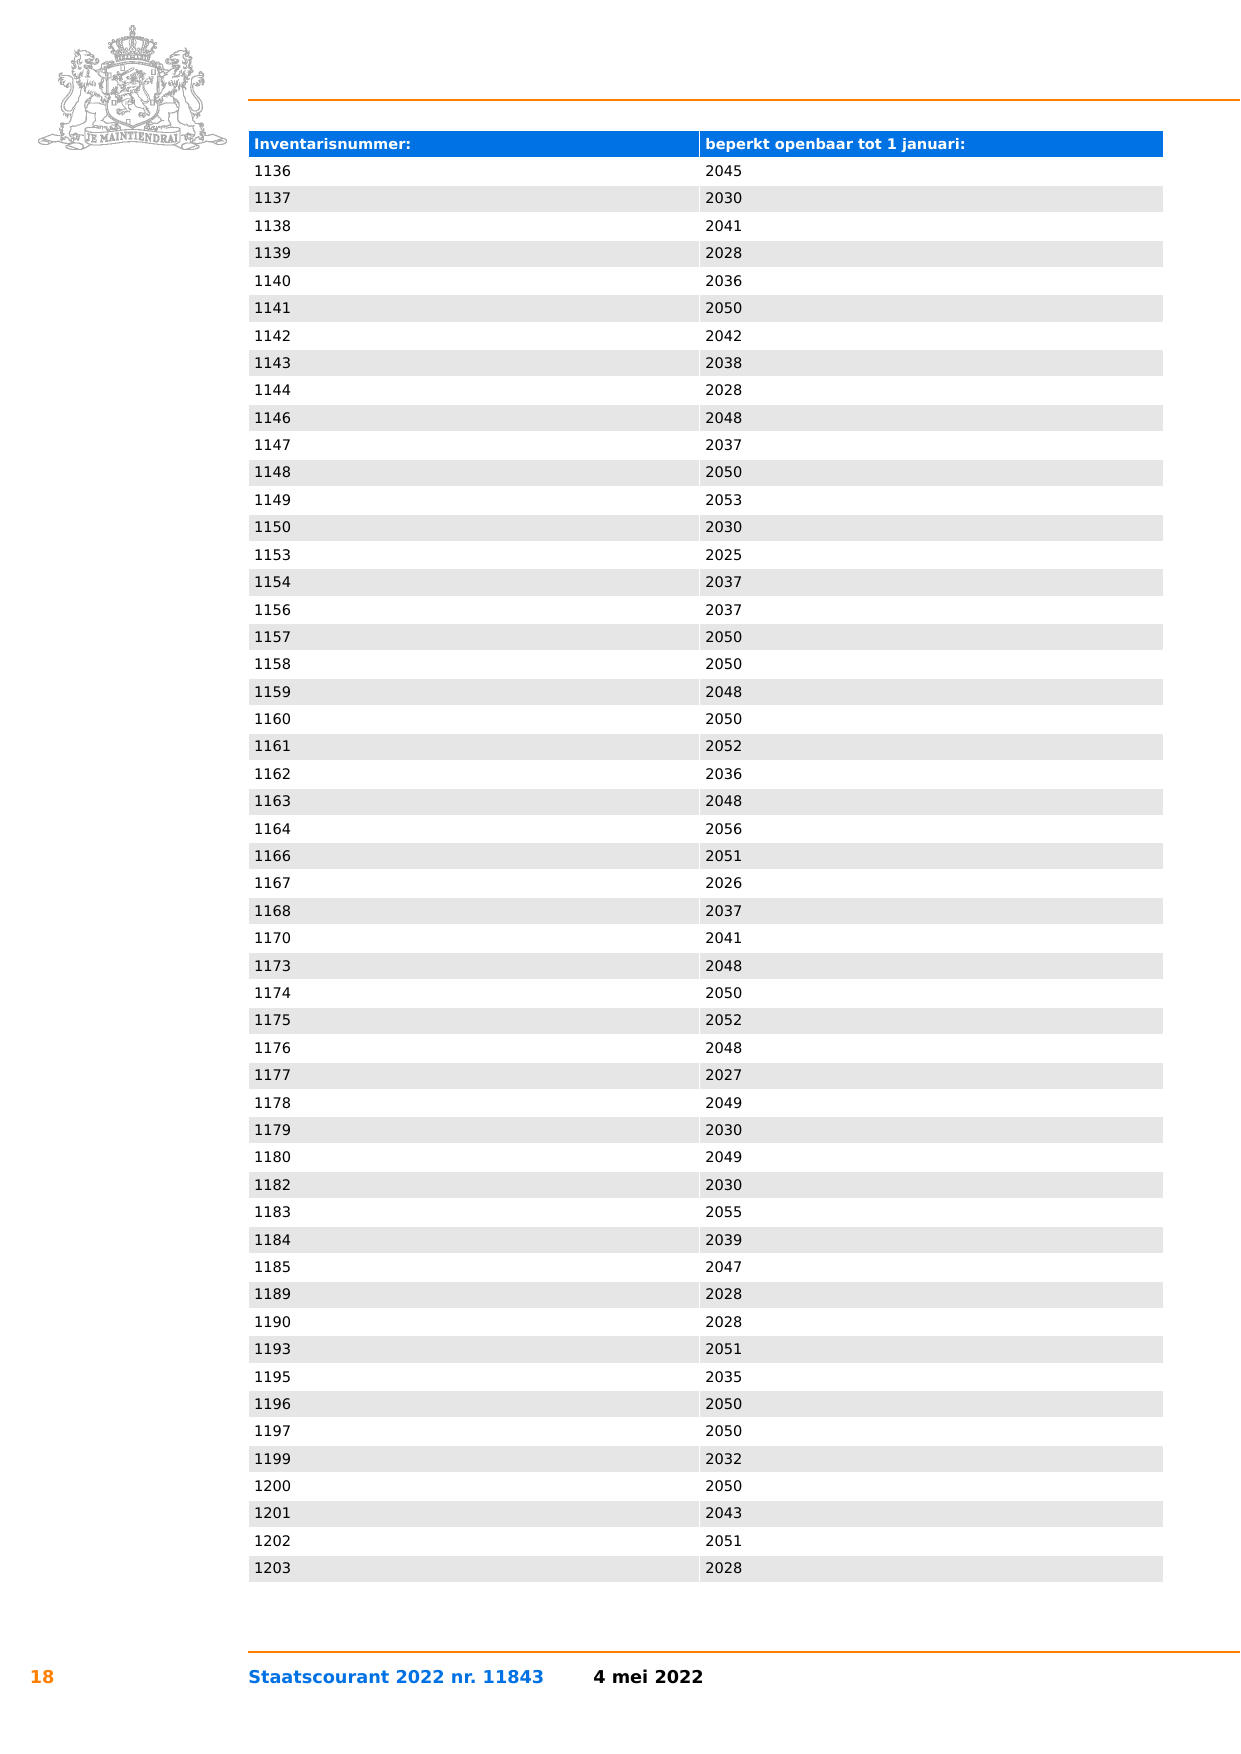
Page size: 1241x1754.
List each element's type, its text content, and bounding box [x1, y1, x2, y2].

table_cell 1148 [249, 460, 699, 486]
table_cell 2037 [700, 898, 1163, 924]
table_cell 1140 [249, 268, 699, 294]
table_cell 2050 [700, 651, 1163, 678]
table_cell 2025 [700, 542, 1163, 568]
table_cell 1150 [249, 515, 699, 541]
table_cell 1138 [249, 213, 699, 239]
table_cell 1158 [249, 651, 699, 678]
table_cell 1197 [249, 1419, 699, 1445]
table_cell 2043 [700, 1501, 1163, 1527]
table_cell 1154 [249, 569, 699, 596]
table_cell 2028 [700, 1556, 1163, 1582]
table_cell 2050 [700, 980, 1163, 1007]
table_cell 2050 [700, 1419, 1163, 1445]
table_cell 2050 [700, 295, 1163, 322]
table_cell 2055 [700, 1199, 1163, 1226]
table_cell 1163 [249, 789, 699, 815]
table_cell 2050 [700, 460, 1163, 486]
table_cell 2045 [700, 158, 1163, 185]
table_cell 1161 [249, 734, 699, 760]
table_cell 1162 [249, 761, 699, 787]
table_cell 2041 [700, 925, 1163, 952]
table_cell 1183 [249, 1199, 699, 1226]
table_cell 1164 [249, 816, 699, 842]
picture [38, 25, 227, 150]
table_cell 1174 [249, 980, 699, 1007]
table_cell 2038 [700, 350, 1163, 376]
table_cell 2052 [700, 1008, 1163, 1034]
table_cell 2026 [700, 871, 1163, 897]
table_cell 2037 [700, 432, 1163, 459]
table_cell 1170 [249, 925, 699, 952]
table_cell 2048 [700, 1035, 1163, 1061]
table_cell 2032 [700, 1446, 1163, 1472]
table_cell 1141 [249, 295, 699, 322]
table_cell 1166 [249, 843, 699, 869]
table_cell 1167 [249, 871, 699, 897]
table_cell 1179 [249, 1117, 699, 1143]
table_cell 1146 [249, 405, 699, 431]
table_cell 2037 [700, 569, 1163, 596]
table_cell 1153 [249, 542, 699, 568]
table_cell 2048 [700, 789, 1163, 815]
table_cell 2028 [700, 1282, 1163, 1308]
table_cell 2028 [700, 241, 1163, 267]
table_cell 2048 [700, 953, 1163, 979]
table_cell 1142 [249, 323, 699, 349]
table_cell 2049 [700, 1145, 1163, 1171]
table_cell 2039 [700, 1227, 1163, 1253]
table_cell 1203 [249, 1556, 699, 1582]
table_cell 2051 [700, 1528, 1163, 1554]
table_cell 2037 [700, 597, 1163, 623]
table_cell 1196 [249, 1391, 699, 1417]
table_cell 2050 [700, 1473, 1163, 1500]
table_cell 1199 [249, 1446, 699, 1472]
table_cell 2030 [700, 1117, 1163, 1143]
table_cell 1193 [249, 1336, 699, 1363]
table_cell 2047 [700, 1254, 1163, 1281]
table_cell 2041 [700, 213, 1163, 239]
table_cell 2048 [700, 679, 1163, 705]
table_cell 1160 [249, 706, 699, 733]
table_header beperkt openbaar tot 1 januari: [700, 131, 1163, 157]
table_cell 1176 [249, 1035, 699, 1061]
table_cell 1175 [249, 1008, 699, 1034]
table_cell 1201 [249, 1501, 699, 1527]
table_cell 2050 [700, 624, 1163, 650]
table_cell 1184 [249, 1227, 699, 1253]
table_cell 1143 [249, 350, 699, 376]
table_cell 2050 [700, 1391, 1163, 1417]
table_cell 1180 [249, 1145, 699, 1171]
table_cell 2036 [700, 268, 1163, 294]
table_cell 2053 [700, 487, 1163, 513]
table_cell 2049 [700, 1090, 1163, 1116]
table_cell 2042 [700, 323, 1163, 349]
table_cell 1173 [249, 953, 699, 979]
table_cell 2035 [700, 1364, 1163, 1390]
table_cell 1200 [249, 1473, 699, 1500]
table_cell 1157 [249, 624, 699, 650]
table_cell 1185 [249, 1254, 699, 1281]
table_cell 1178 [249, 1090, 699, 1116]
table_cell 2027 [700, 1063, 1163, 1089]
table_cell 1137 [249, 186, 699, 212]
table_cell 2051 [700, 1336, 1163, 1363]
table_cell 1182 [249, 1172, 699, 1198]
table_cell 1190 [249, 1309, 699, 1335]
table_cell 1202 [249, 1528, 699, 1554]
table_cell 2028 [700, 1309, 1163, 1335]
table_cell 1159 [249, 679, 699, 705]
table_cell 2030 [700, 515, 1163, 541]
table_cell 2048 [700, 405, 1163, 431]
table_cell 2036 [700, 761, 1163, 787]
table_cell 2028 [700, 378, 1163, 404]
table_header Inventarisnummer: [249, 131, 699, 157]
table_cell 1147 [249, 432, 699, 459]
table_cell 1136 [249, 158, 699, 185]
table_cell 1195 [249, 1364, 699, 1390]
table_cell 2030 [700, 186, 1163, 212]
table_cell 1139 [249, 241, 699, 267]
table_cell 1149 [249, 487, 699, 513]
table_cell 1144 [249, 378, 699, 404]
table_cell 1177 [249, 1063, 699, 1089]
table_cell 2056 [700, 816, 1163, 842]
table_cell 2052 [700, 734, 1163, 760]
table_cell 2030 [700, 1172, 1163, 1198]
table_cell 2051 [700, 843, 1163, 869]
table_cell 1156 [249, 597, 699, 623]
table_cell 2050 [700, 706, 1163, 733]
table_cell 1189 [249, 1282, 699, 1308]
table_cell 1168 [249, 898, 699, 924]
